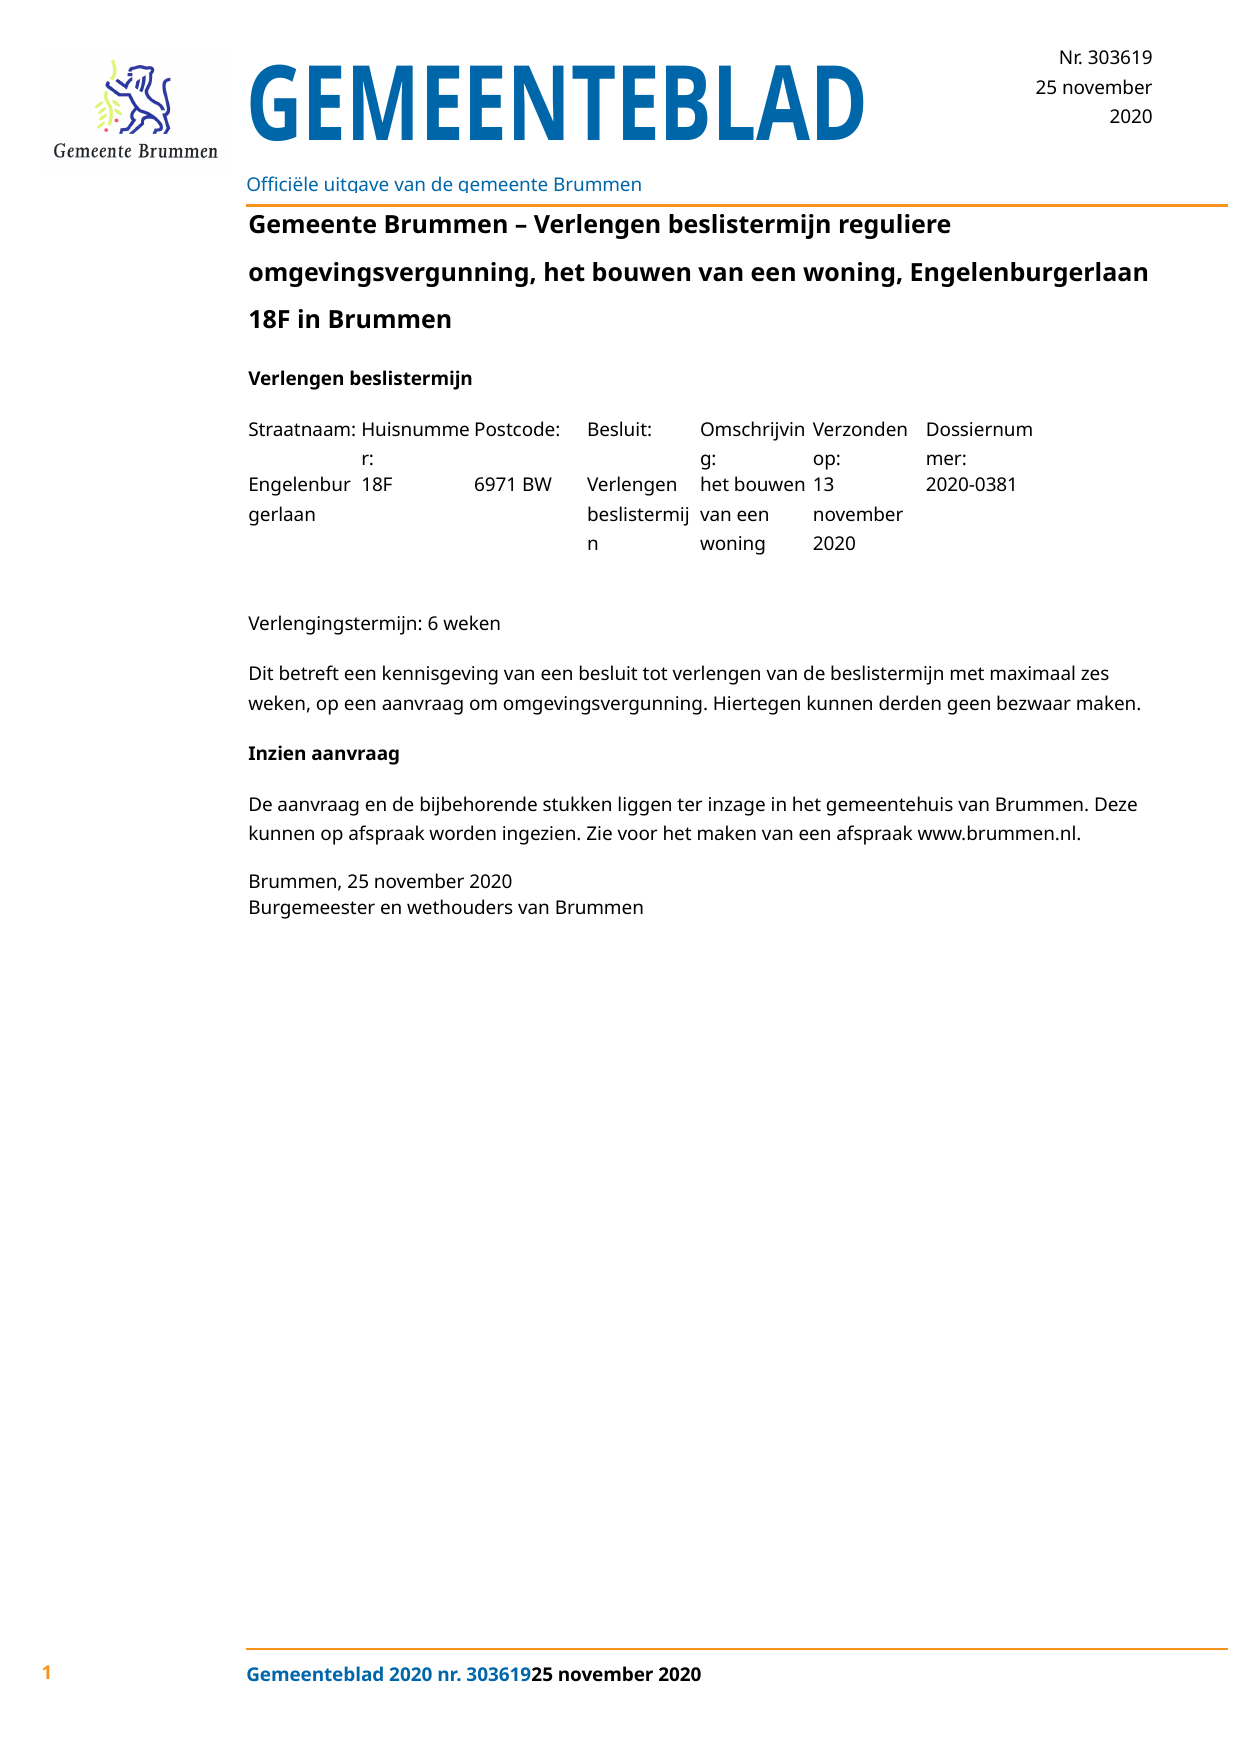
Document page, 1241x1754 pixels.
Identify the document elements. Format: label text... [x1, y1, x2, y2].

table_cell 18F [361, 471, 474, 556]
table_cell 13 november 2020 [813, 471, 926, 556]
table_cell het bouwen van een woning [700, 471, 813, 556]
text Verlengingstermijn: 6 weken [248, 610, 1152, 636]
table_header Dossiernummer: [926, 416, 1038, 471]
table_cell Engelenburgerlaan [248, 471, 361, 556]
text Dit betreft een kennisgeving van een besluit tot verlengen van de beslistermijn met maximaal zes weken, op een aanvraag om omgevingsvergunning. Hiertegen kunnen derden geen bezwaar maken. [248, 660, 1152, 716]
table_cell Verlengen beslistermijn [587, 471, 700, 556]
text De aanvraag en de bijbehorende stukken liggen ter inzage in het gemeentehuis van Brummen. Deze kunnen op afspraak worden ingezien. Zie voor het maken van een afspraak www.brummen.nl. [248, 791, 1152, 846]
table_cell [1039, 471, 1152, 556]
table_header Besluit: [587, 416, 700, 471]
text Burgemeester en wethouders van Brummen [248, 894, 1152, 919]
text Inzien aanvraag [248, 740, 1152, 766]
table_header [1039, 416, 1152, 471]
table_header Omschrijving: [700, 416, 813, 471]
table_header Huisnummer: [361, 416, 474, 471]
text Gemeente Brummen – Verlengen beslistermijn reguliere omgevingsvergunning, het bouwen van een woning, Engelenburgerlaan 18F in Brummen [248, 207, 1152, 336]
table_header Postcode: [474, 416, 587, 471]
table_cell 6971 BW [474, 471, 587, 556]
picture [41, 47, 231, 172]
table_header Verzonden op: [813, 416, 926, 471]
table_header Straatnaam: [248, 416, 361, 471]
text Verlengen beslistermijn [248, 366, 1152, 391]
text Brummen, 25 november 2020 [248, 868, 1152, 894]
table_cell 2020-0381 [926, 471, 1038, 556]
